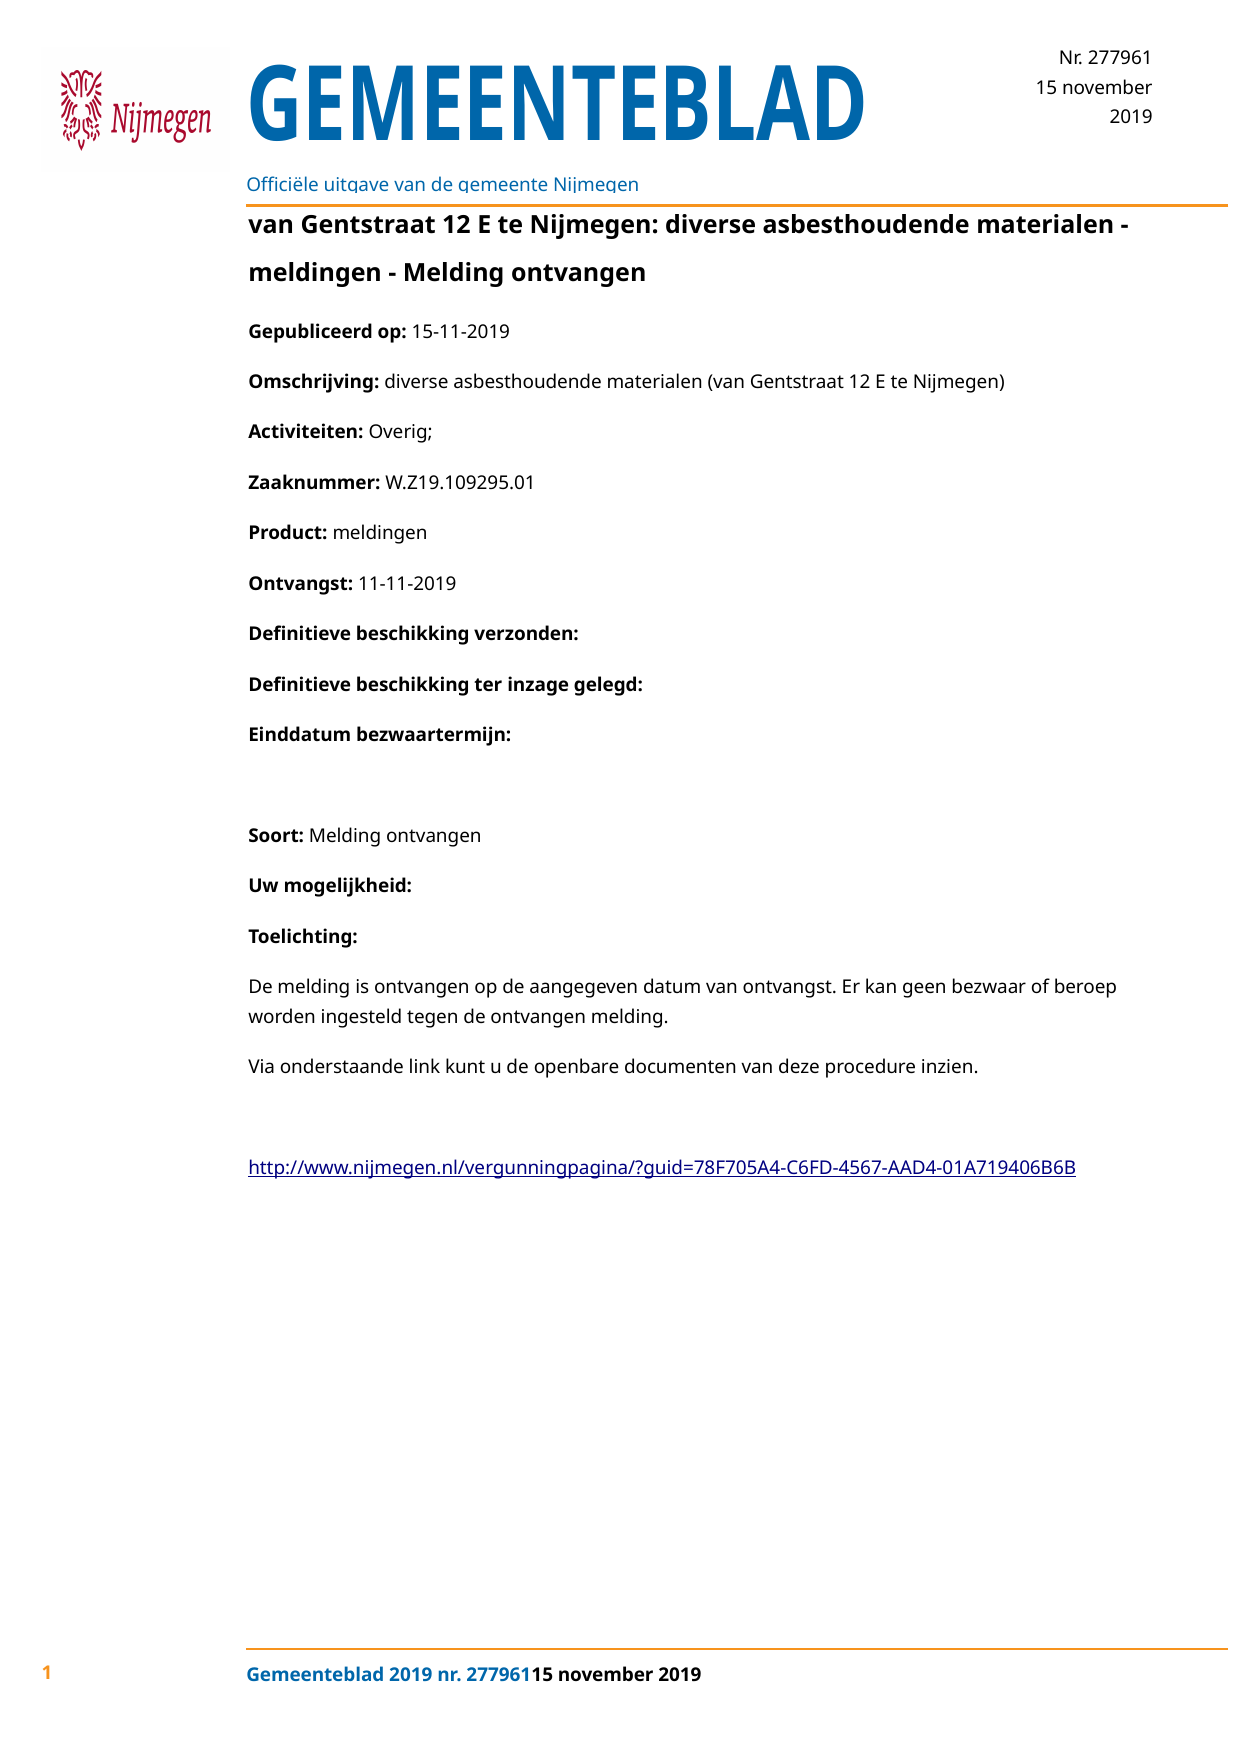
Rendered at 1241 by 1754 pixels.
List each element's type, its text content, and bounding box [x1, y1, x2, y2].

text van Gentstraat 12 E te Nijmegen: diverse asbesthoudende materialen - meldingen - Melding ontvangen [248, 207, 1152, 288]
text Via onderstaande link kunt u de openbare documenten van deze procedure inzien. [248, 1053, 1152, 1079]
text Uw mogelijkheid: [248, 872, 1152, 898]
text Definitieve beschikking verzonden: [248, 620, 1152, 646]
text Einddatum bezwaartermijn: [248, 721, 1152, 747]
text Product: meldingen [248, 519, 1152, 545]
text Toelichting: [248, 923, 1152, 949]
text Gepubliceerd op: 15-11-2019 [248, 318, 1152, 344]
text De melding is ontvangen op de aangegeven datum van ontvangst. Er kan geen bezwaar of beroep worden ingesteld tegen de ontvangen melding. [248, 973, 1152, 1029]
text Definitieve beschikking ter inzage gelegd: [248, 671, 1152, 697]
text http://www.nijmegen.nl/vergunningpagina/?guid=78F705A4-C6FD-4567-AAD4-01A719406B6B [248, 1154, 1152, 1180]
text Activiteiten: Overig; [248, 419, 1152, 444]
text Ontvangst: 11-11-2019 [248, 570, 1152, 596]
picture [41, 47, 231, 172]
text Zaaknummer: W.Z19.109295.01 [248, 469, 1152, 495]
text Omschrijving: diverse asbesthoudende materialen (van Gentstraat 12 E te Nijmegen) [248, 368, 1152, 394]
text Soort: Melding ontvangen [248, 822, 1152, 848]
